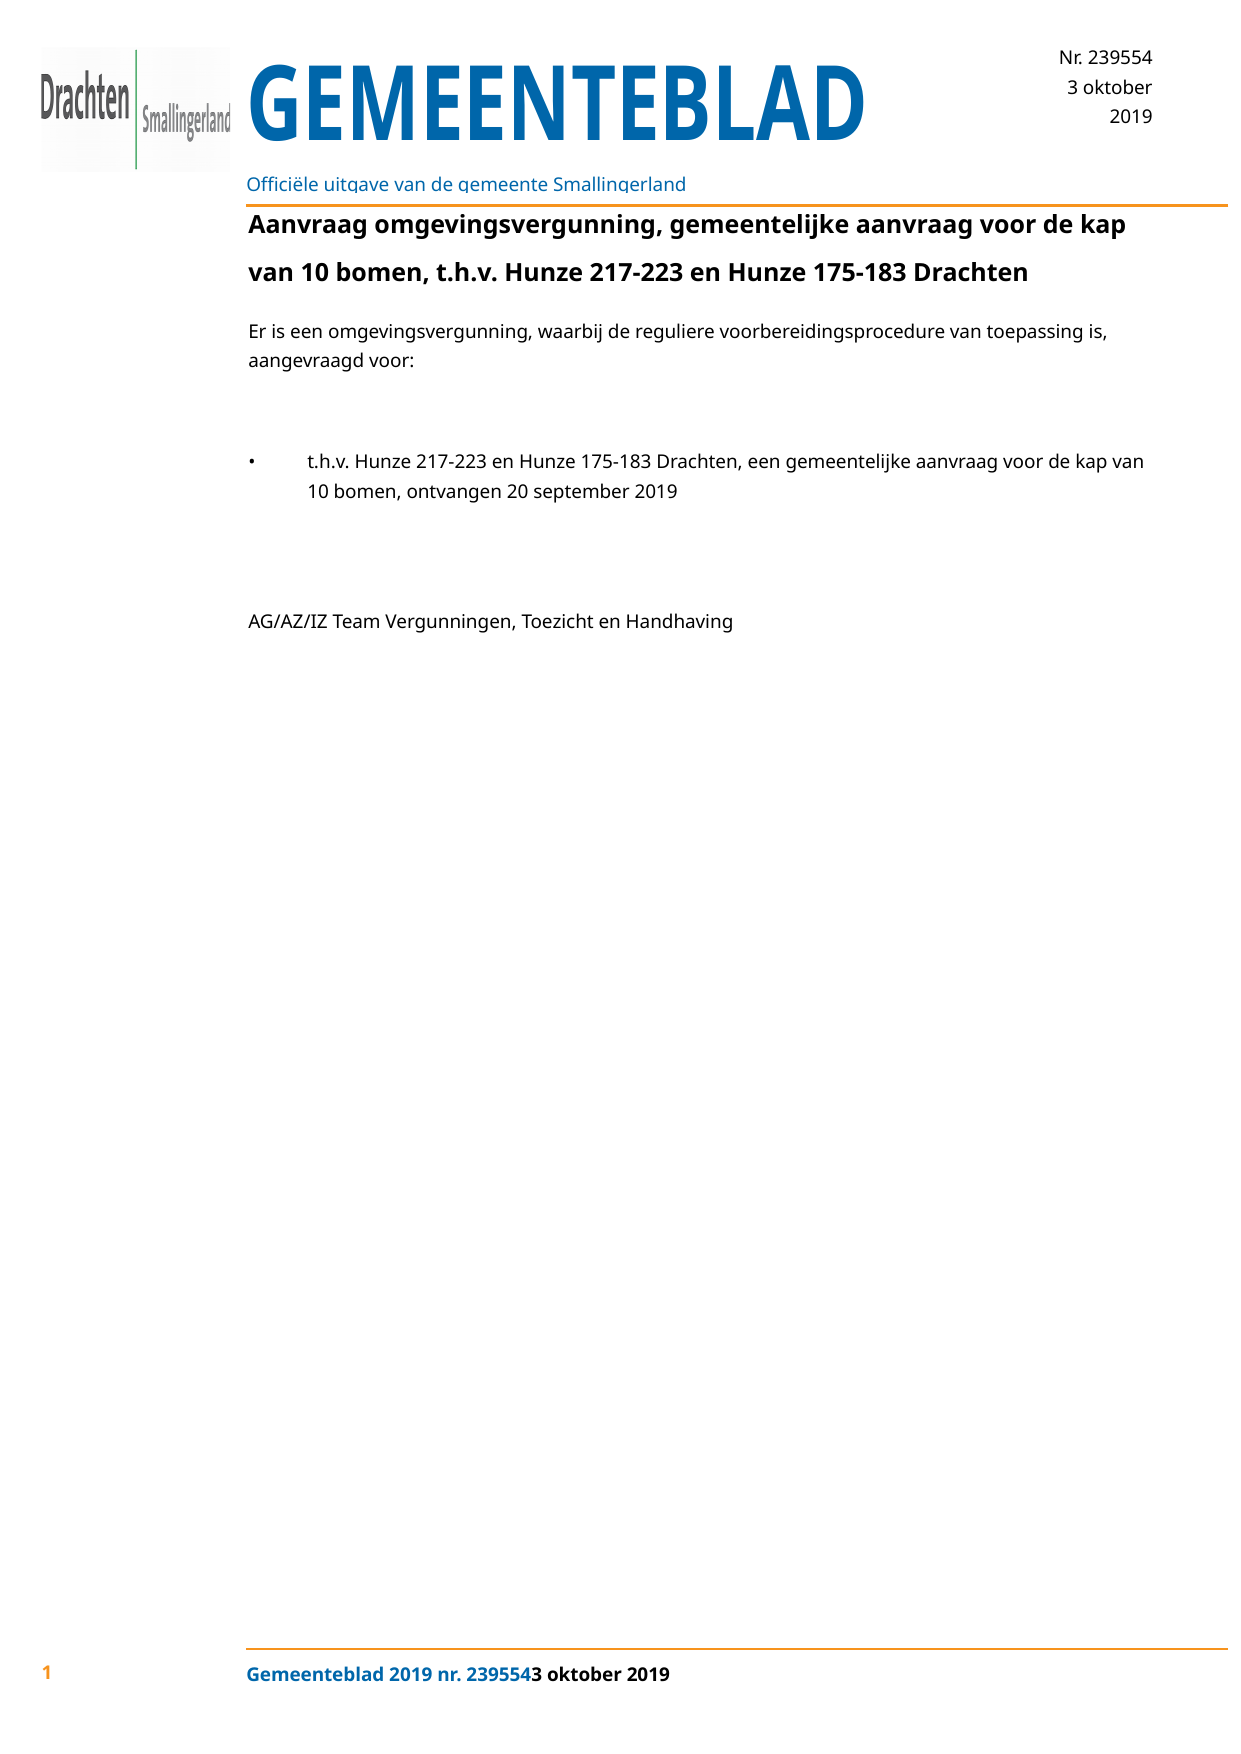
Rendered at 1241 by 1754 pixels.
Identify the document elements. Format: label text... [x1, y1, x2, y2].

text Aanvraag omgevingsvergunning, gemeentelijke aanvraag voor de kap van 10 bomen, t.h.v. Hunze 217-223 en Hunze 175-183 Drachten [248, 207, 1152, 288]
list t.h.v. Hunze 217-223 en Hunze 175-183 Drachten, een gemeentelijke aanvraag voor de kap van 10 bomen, ontvangen 20 september 2019 [248, 448, 1152, 504]
text Er is een omgevingsvergunning, waarbij de reguliere voorbereidingsprocedure van toepassing is, aangevraagd voor: [248, 318, 1152, 373]
text AG/AZ/IZ Team Vergunningen, Toezicht en Handhaving [248, 608, 1152, 634]
picture [41, 47, 231, 172]
